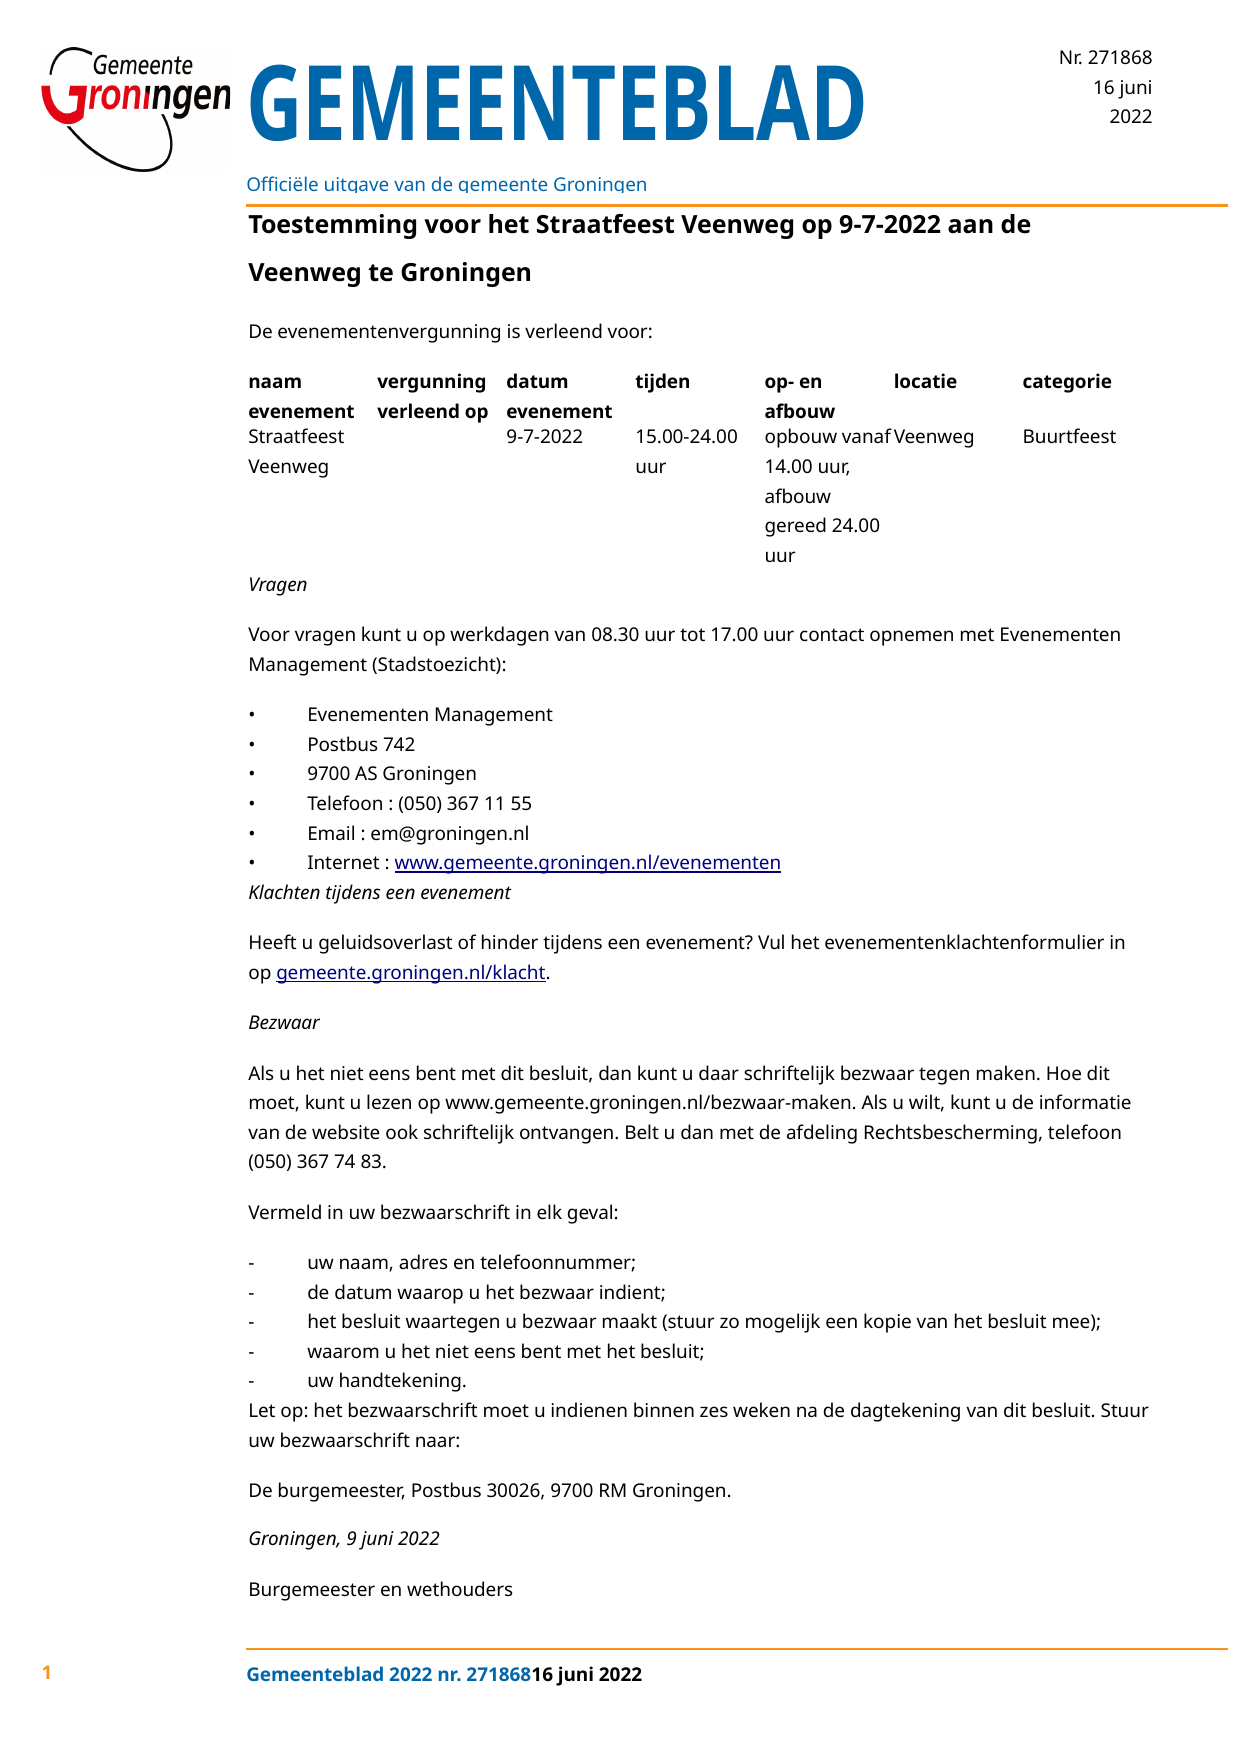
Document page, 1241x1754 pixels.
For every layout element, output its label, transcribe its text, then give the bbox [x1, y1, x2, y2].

table_cell Straatfeest Veenweg [248, 424, 377, 568]
table_cell Veenweg [894, 424, 1022, 568]
text Burgemeester en wethouders [248, 1577, 1152, 1602]
list Postbus 742 [248, 731, 1152, 757]
table_header locatie [894, 369, 1022, 424]
table_header datum evenement [506, 369, 635, 424]
list de datum waarop u het bezwaar indient; [248, 1279, 1152, 1305]
text Vermeld in uw bezwaarschrift in elk geval: [248, 1199, 1152, 1225]
list waarom u het niet eens bent met het besluit; [248, 1338, 1152, 1364]
text Toestemming voor het Straatfeest Veenweg op 9-7-2022 aan de Veenweg te Groningen [248, 207, 1152, 288]
picture [41, 47, 231, 172]
table_cell 15.00-24.00 uur [635, 424, 764, 568]
text Klachten tijdens een evenement [248, 879, 1152, 905]
text Let op: het bezwaarschrift moet u indienen binnen zes weken na de dagtekening van dit besluit. Stuur uw bezwaarschrift naar: [248, 1397, 1152, 1453]
text Groningen, 9 juni 2022 [248, 1525, 1152, 1551]
table_header categorie [1023, 369, 1152, 424]
list Internet : www.gemeente.groningen.nl/evenementen [248, 849, 1152, 875]
list Evenementen Management [248, 701, 1152, 727]
table_cell 9-7-2022 [506, 424, 635, 568]
table_cell Buurtfeest [1023, 424, 1152, 568]
table_header naam evenement [248, 369, 377, 424]
text Vragen [248, 571, 1152, 597]
table_cell [377, 424, 506, 568]
table_header op- en afbouw [764, 369, 893, 424]
text Bezwaar [248, 1009, 1152, 1035]
table_header vergunning verleend op [377, 369, 506, 424]
text Voor vragen kunt u op werkdagen van 08.30 uur tot 17.00 uur contact opnemen met Evenementen Management (Stadstoezicht): [248, 621, 1152, 677]
text De burgemeester, Postbus 30026, 9700 RM Groningen. [248, 1477, 1152, 1503]
list uw handtekening. [248, 1368, 1152, 1393]
table_cell opbouw vanaf 14.00 uur, afbouw gereed 24.00 uur [764, 424, 893, 568]
list Telefoon : (050) 367 11 55 [248, 790, 1152, 816]
text De evenementenvergunning is verleend voor: [248, 318, 1152, 344]
text Als u het niet eens bent met dit besluit, dan kunt u daar schriftelijk bezwaar tegen maken. Hoe dit moet, kunt u lezen op www.gemeente.groningen.nl/bezwaar-maken. Als u wilt, kunt u de informatie van de website ook schriftelijk ontvangen. Belt u dan met de afdeling Rechtsbescherming, telefoon (050) 367 74 83. [248, 1060, 1152, 1174]
list Email : em@groningen.nl [248, 820, 1152, 846]
text Heeft u geluidsoverlast of hinder tijdens een evenement? Vul het evenementenklachtenformulier in op gemeente.groningen.nl/klacht. [248, 929, 1152, 985]
list 9700 AS Groningen [248, 761, 1152, 786]
list uw naam, adres en telefoonnummer; [248, 1249, 1152, 1275]
table_header tijden [635, 369, 764, 424]
list het besluit waartegen u bezwaar maakt (stuur zo mogelijk een kopie van het besluit mee); [248, 1308, 1152, 1334]
